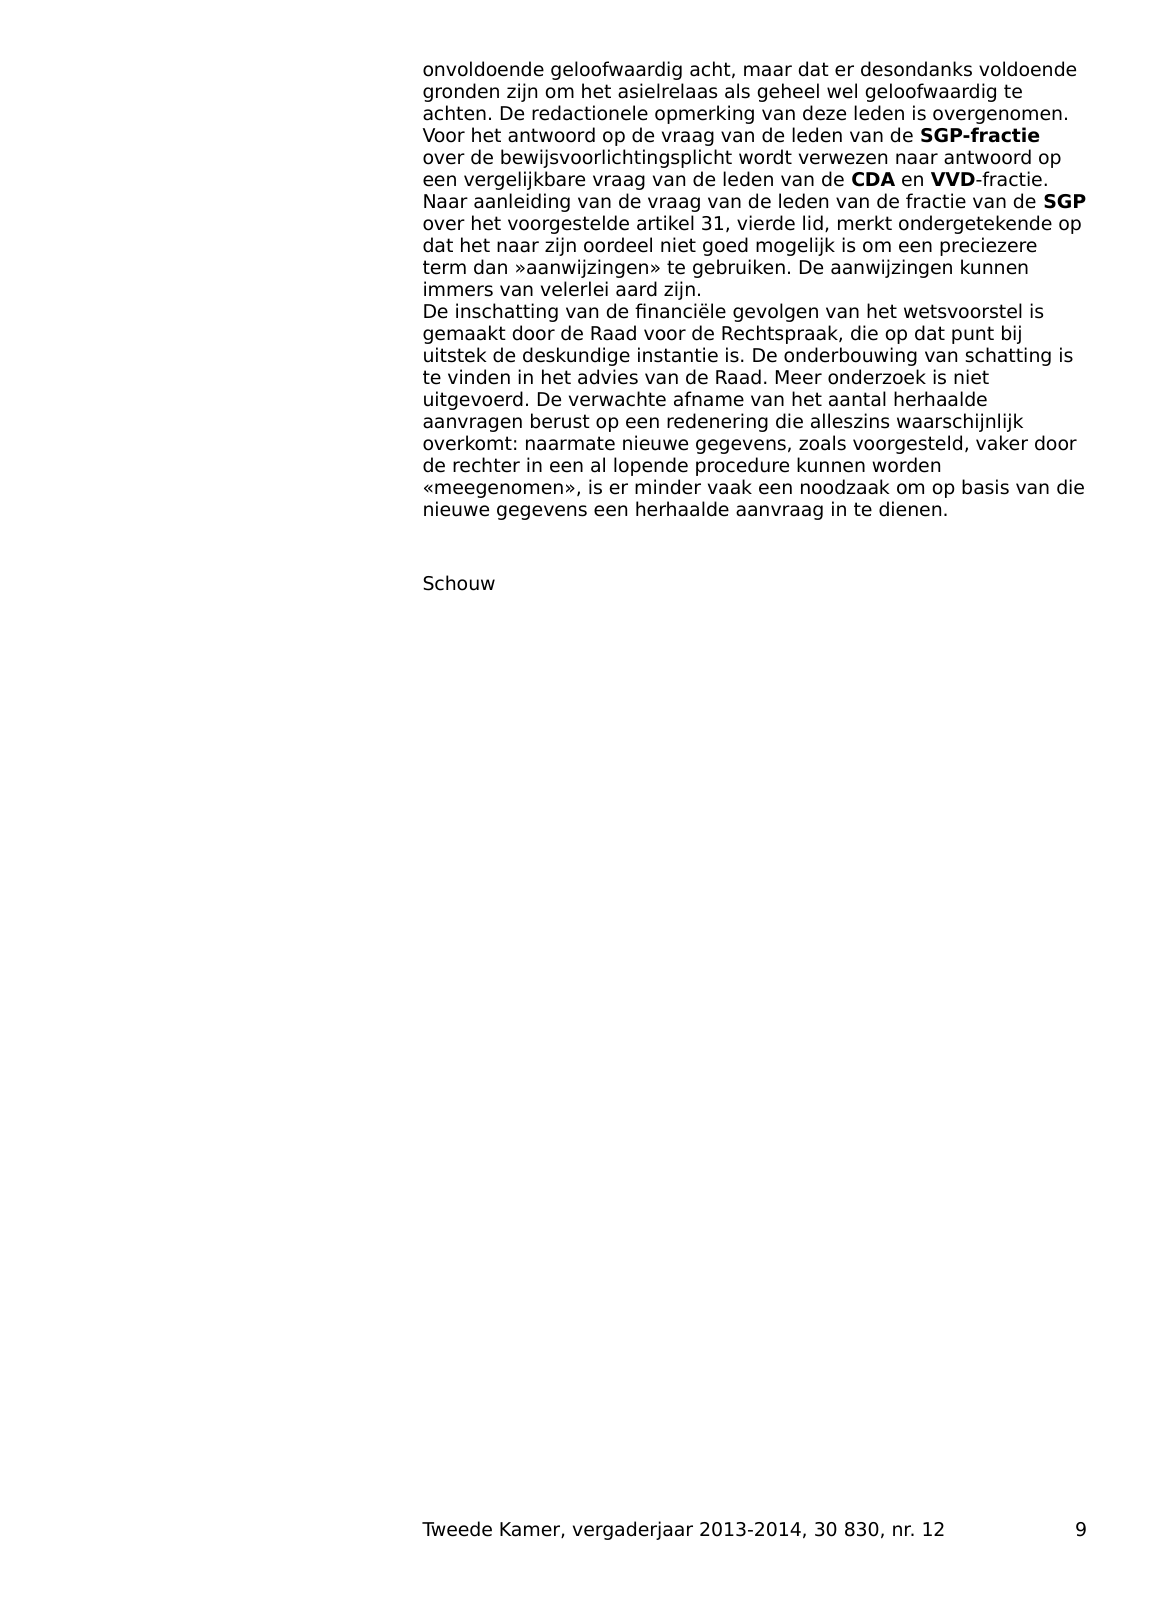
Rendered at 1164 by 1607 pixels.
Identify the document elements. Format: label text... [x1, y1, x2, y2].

text Schouw [422, 551, 1087, 594]
text onvoldoende geloofwaardig acht, maar dat er desondanks voldoende gronden zijn om het asielrelaas als geheel wel geloofwaardig te achten. De redactionele opmerking van deze leden is overgenomen. [422, 59, 1087, 125]
text Voor het antwoord op de vraag van de leden van de SGP-fractie over de bewijsvoorlichtingsplicht wordt verwezen naar antwoord op een vergelijkbare vraag van de leden van de CDA en VVD-fractie. [422, 125, 1087, 191]
text Naar aanleiding van de vraag van de leden van de fractie van de SGP over het voorgestelde artikel 31, vierde lid, merkt ondergetekende op dat het naar zijn oordeel niet goed mogelijk is om een preciezere term dan »aanwijzingen» te gebruiken. De aanwijzingen kunnen immers van velerlei aard zijn. [422, 191, 1087, 301]
text De inschatting van de financiële gevolgen van het wetsvoorstel is gemaakt door de Raad voor de Rechtspraak, die op dat punt bij uitstek de deskundige instantie is. De onderbouwing van schatting is te vinden in het advies van de Raad. Meer onderzoek is niet uitgevoerd. De verwachte afname van het aantal herhaalde aanvragen berust op een redenering die alleszins waarschijnlijk overkomt: naarmate nieuwe gegevens, zoals voorgesteld, vaker door de rechter in een al lopende procedure kunnen worden «meegenomen», is er minder vaak een noodzaak om op basis van die nieuwe gegevens een herhaalde aanvraag in te dienen. [422, 301, 1087, 521]
